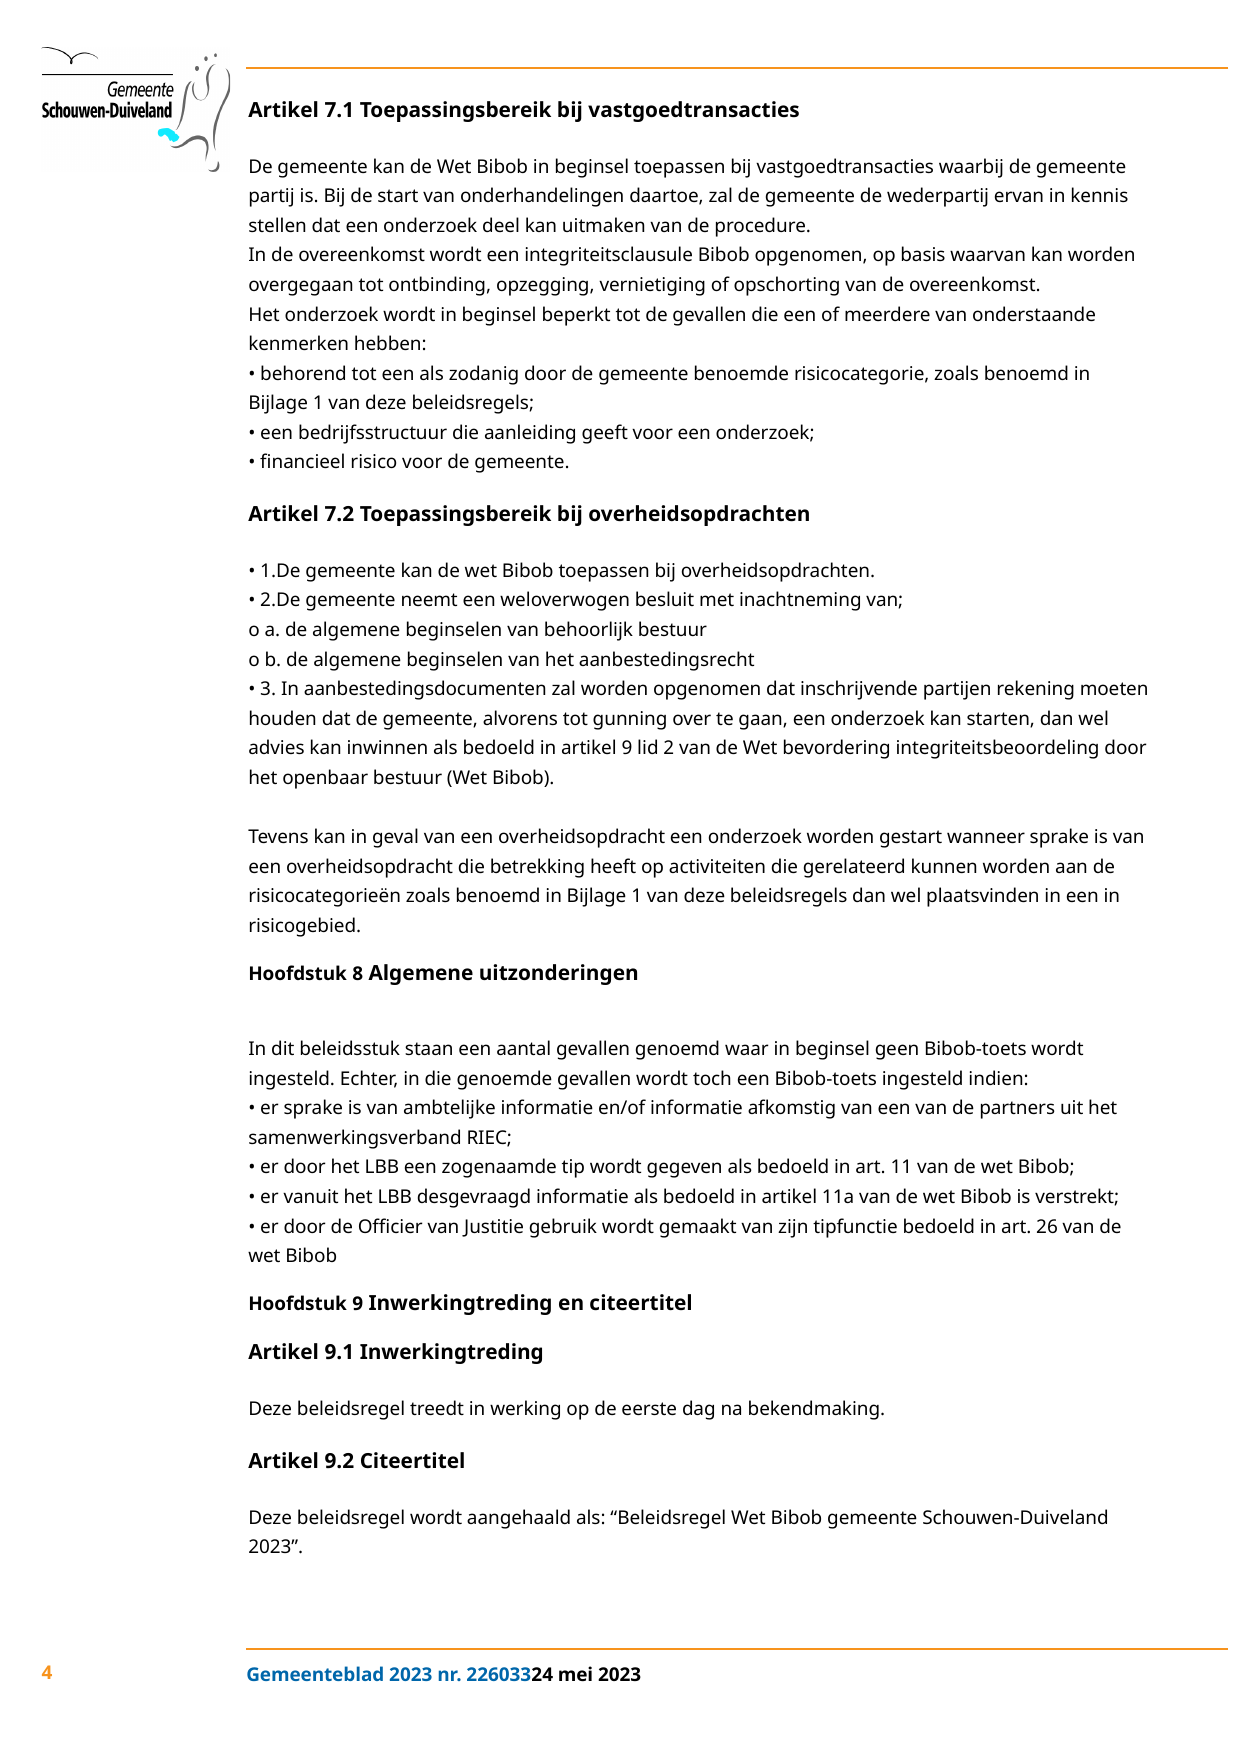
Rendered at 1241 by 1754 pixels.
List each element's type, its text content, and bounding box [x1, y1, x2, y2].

text In de overeenkomst wordt een integriteitsclausule Bibob opgenomen, op basis waarvan kan worden overgegaan tot ontbinding, opzegging, vernietiging of opschorting van de overeenkomst. [248, 242, 1152, 297]
text Hoofdstuk 9 Inwerkingtreding en citeertitel [248, 1288, 1152, 1317]
text • financieel risico voor de gemeente. [248, 449, 1152, 474]
text • er door de Officier van Justitie gebruik wordt gemaakt van zijn tipfunctie bedoeld in art. 26 van de wet Bibob [248, 1213, 1152, 1268]
picture [41, 47, 231, 172]
text Artikel 7.1 Toepassingsbereik bij vastgoedtransacties [248, 95, 1152, 123]
text • 2.De gemeente neemt een weloverwogen besluit met inachtneming van; [248, 587, 1152, 612]
text Deze beleidsregel treedt in werking op de eerste dag na bekendmaking. [248, 1395, 1152, 1421]
text Het onderzoek wordt in beginsel beperkt tot de gevallen die een of meerdere van onderstaande kenmerken hebben: [248, 301, 1152, 356]
text • er sprake is van ambtelijke informatie en/of informatie afkomstig van een van de partners uit het samenwerkingsverband RIEC; [248, 1094, 1152, 1150]
text • er door het LBB een zogenaamde tip wordt gegeven als bedoeld in art. 11 van de wet Bibob; [248, 1154, 1152, 1179]
text In dit beleidsstuk staan een aantal gevallen genoemd waar in beginsel geen Bibob-toets wordt ingesteld. Echter, in die genoemde gevallen wordt toch een Bibob-toets ingesteld indien: [248, 1035, 1152, 1091]
text Artikel 9.2 Citeertitel [248, 1446, 1152, 1474]
text • behorend tot een als zodanig door de gemeente benoemde risicocategorie, zoals benoemd in Bijlage 1 van deze beleidsregels; [248, 360, 1152, 415]
text • 1.De gemeente kan de wet Bibob toepassen bij overheidsopdrachten. [248, 557, 1152, 583]
text Artikel 9.1 Inwerkingtreding [248, 1337, 1152, 1366]
text Deze beleidsregel wordt aangehaald als: “Beleidsregel Wet Bibob gemeente Schouwen-Duiveland 2023”. [248, 1504, 1152, 1559]
text • 3. In aanbestedingsdocumenten zal worden opgenomen dat inschrijvende partijen rekening moeten houden dat de gemeente, alvorens tot gunning over te gaan, een onderzoek kan starten, dan wel advies kan inwinnen als bedoeld in artikel 9 lid 2 van de Wet bevordering integriteitsbeoordeling door het openbaar bestuur (Wet Bibob). [248, 675, 1152, 790]
text Tevens kan in geval van een overheidsopdracht een onderzoek worden gestart wanneer sprake is van een overheidsopdracht die betrekking heeft op activiteiten die gerelateerd kunnen worden aan de risicocategorieën zoals benoemd in Bijlage 1 van deze beleidsregels dan wel plaatsvinden in een in risicogebied. [248, 823, 1152, 938]
text • een bedrijfsstructuur die aanleiding geeft voor een onderzoek; [248, 419, 1152, 445]
text o b. de algemene beginselen van het aanbestedingsrecht [248, 646, 1152, 672]
text De gemeente kan de Wet Bibob in beginsel toepassen bij vastgoedtransacties waarbij de gemeente partij is. Bij de start van onderhandelingen daartoe, zal de gemeente de wederpartij ervan in kennis stellen dat een onderzoek deel kan uitmaken van de procedure. [248, 153, 1152, 238]
text Artikel 7.2 Toepassingsbereik bij overheidsopdrachten [248, 499, 1152, 527]
text o a. de algemene beginselen van behoorlijk bestuur [248, 616, 1152, 642]
text Hoofdstuk 8 Algemene uitzonderingen [248, 958, 1152, 986]
text • er vanuit het LBB desgevraagd informatie als bedoeld in artikel 11a van de wet Bibob is verstrekt; [248, 1183, 1152, 1209]
